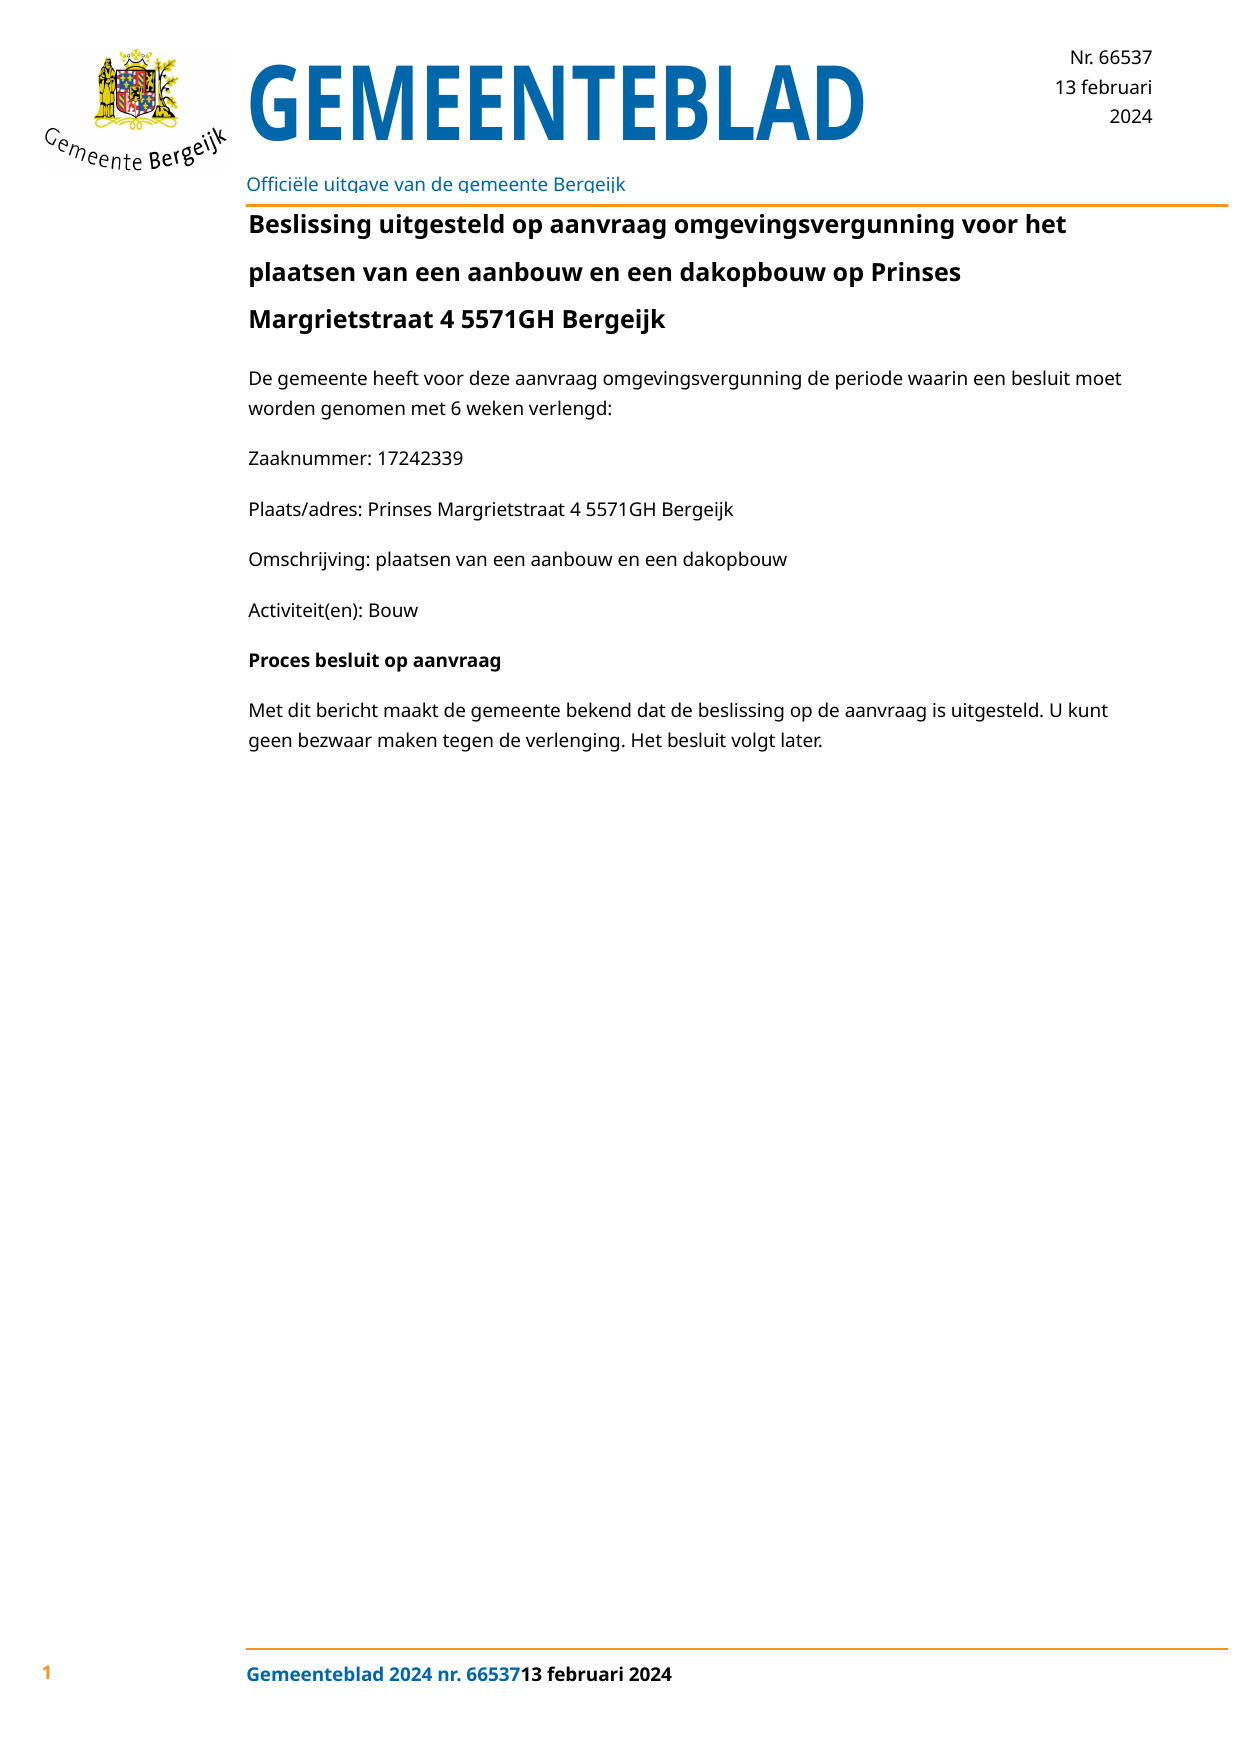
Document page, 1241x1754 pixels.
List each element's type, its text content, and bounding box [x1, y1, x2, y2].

text Proces besluit op aanvraag [248, 647, 1152, 673]
text Activiteit(en): Bouw [248, 597, 1152, 622]
text Omschrijving: plaatsen van een aanbouw en een dakopbouw [248, 546, 1152, 572]
text Met dit bericht maakt de gemeente bekend dat de beslissing op de aanvraag is uitgesteld. U kunt geen bezwaar maken tegen de verlenging. Het besluit volgt later. [248, 698, 1152, 753]
text Plaats/adres: Prinses Margrietstraat 4 5571GH Bergeijk [248, 496, 1152, 522]
text Zaaknummer: 17242339 [248, 446, 1152, 471]
text De gemeente heeft voor deze aanvraag omgevingsvergunning de periode waarin een besluit moet worden genomen met 6 weken verlengd: [248, 366, 1152, 421]
picture [41, 47, 231, 172]
text Beslissing uitgesteld op aanvraag omgevingsvergunning voor het plaatsen van een aanbouw en een dakopbouw op Prinses Margrietstraat 4 5571GH Bergeijk [248, 207, 1152, 336]
